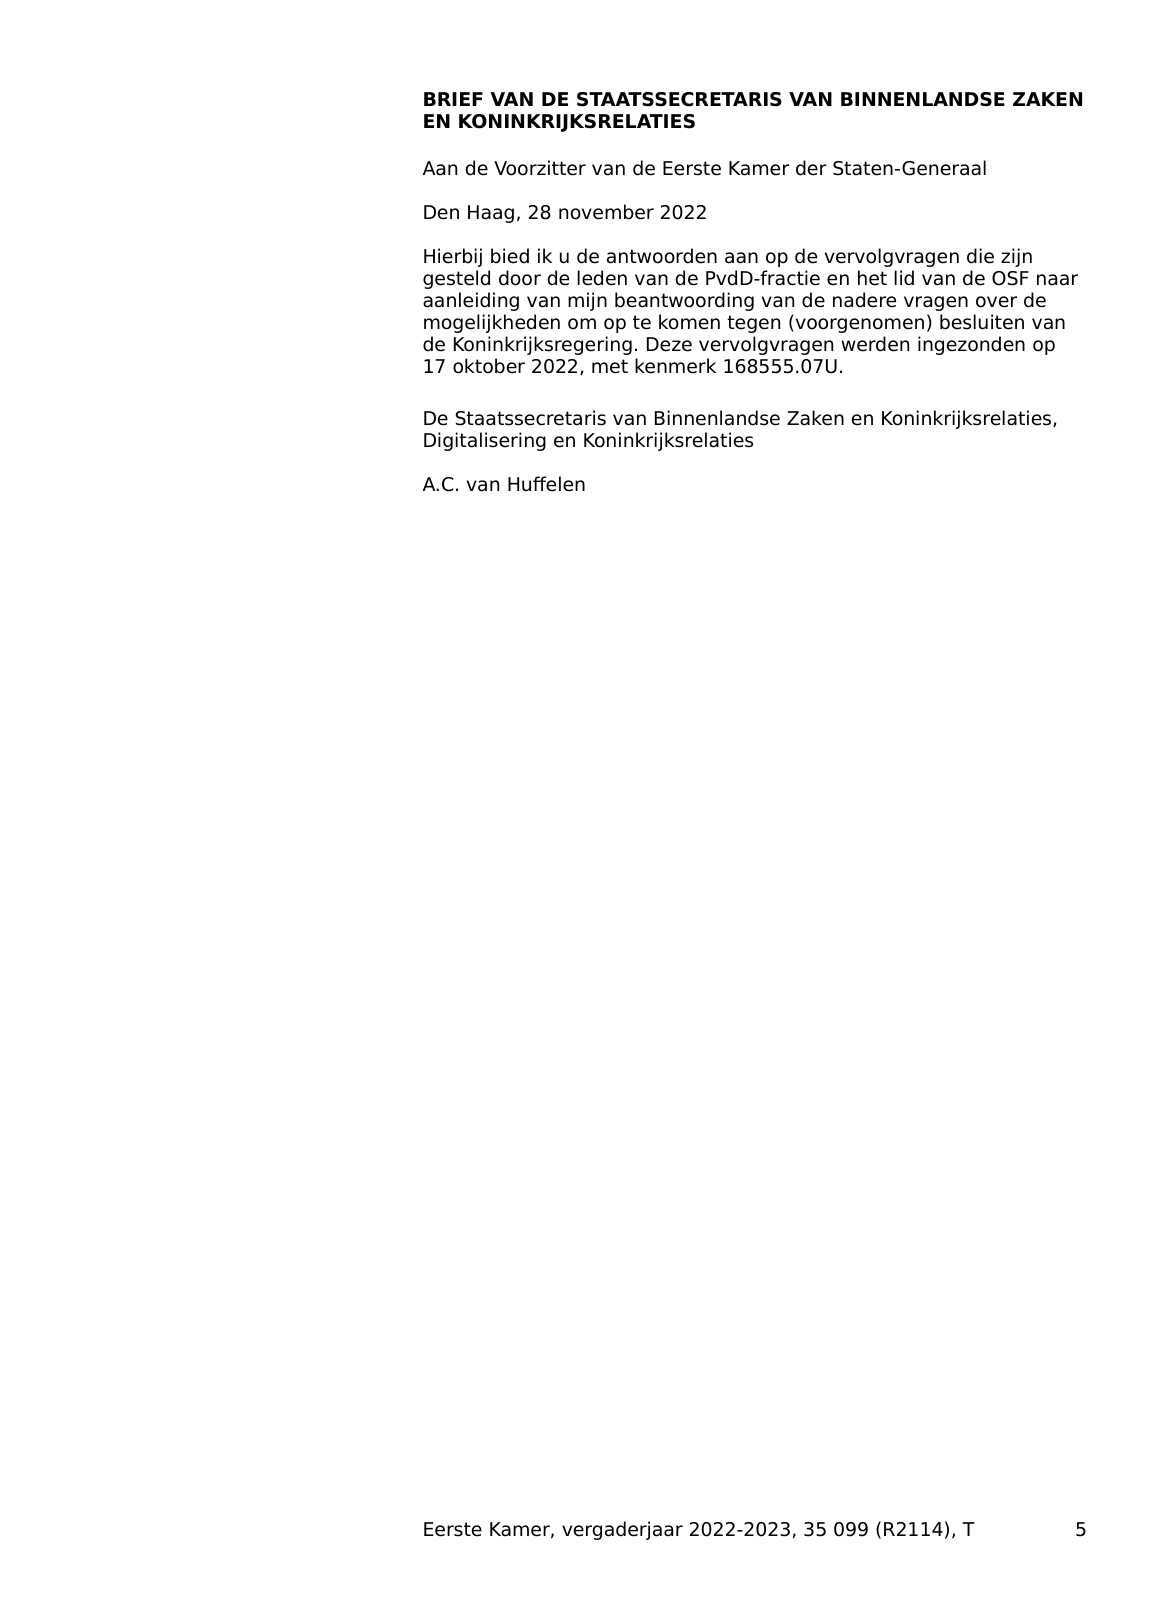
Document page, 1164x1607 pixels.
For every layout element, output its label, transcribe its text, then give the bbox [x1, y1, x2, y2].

text Den Haag, 28 november 2022 [422, 202, 1087, 224]
subtitle BRIEF VAN DE STAATSSECRETARIS VAN BINNENLANDSE ZAKEN EN KONINKRIJKSRELATIES [422, 89, 1087, 133]
text De Staatssecretaris van Binnenlandse Zaken en Koninkrijksrelaties, Digitalisering en Koninkrijksrelaties A.C. van Huffelen [422, 408, 1087, 496]
text Aan de Voorzitter van de Eerste Kamer der Staten-Generaal [422, 158, 1087, 180]
text Hierbij bied ik u de antwoorden aan op de vervolgvragen die zijn gesteld door de leden van de PvdD-fractie en het lid van de OSF naar aanleiding van mijn beantwoording van de nadere vragen over de mogelijkheden om op te komen tegen (voorgenomen) besluiten van de Koninkrijksregering. Deze vervolgvragen werden ingezonden op 17 oktober 2022, met kenmerk 168555.07U. [422, 246, 1087, 378]
